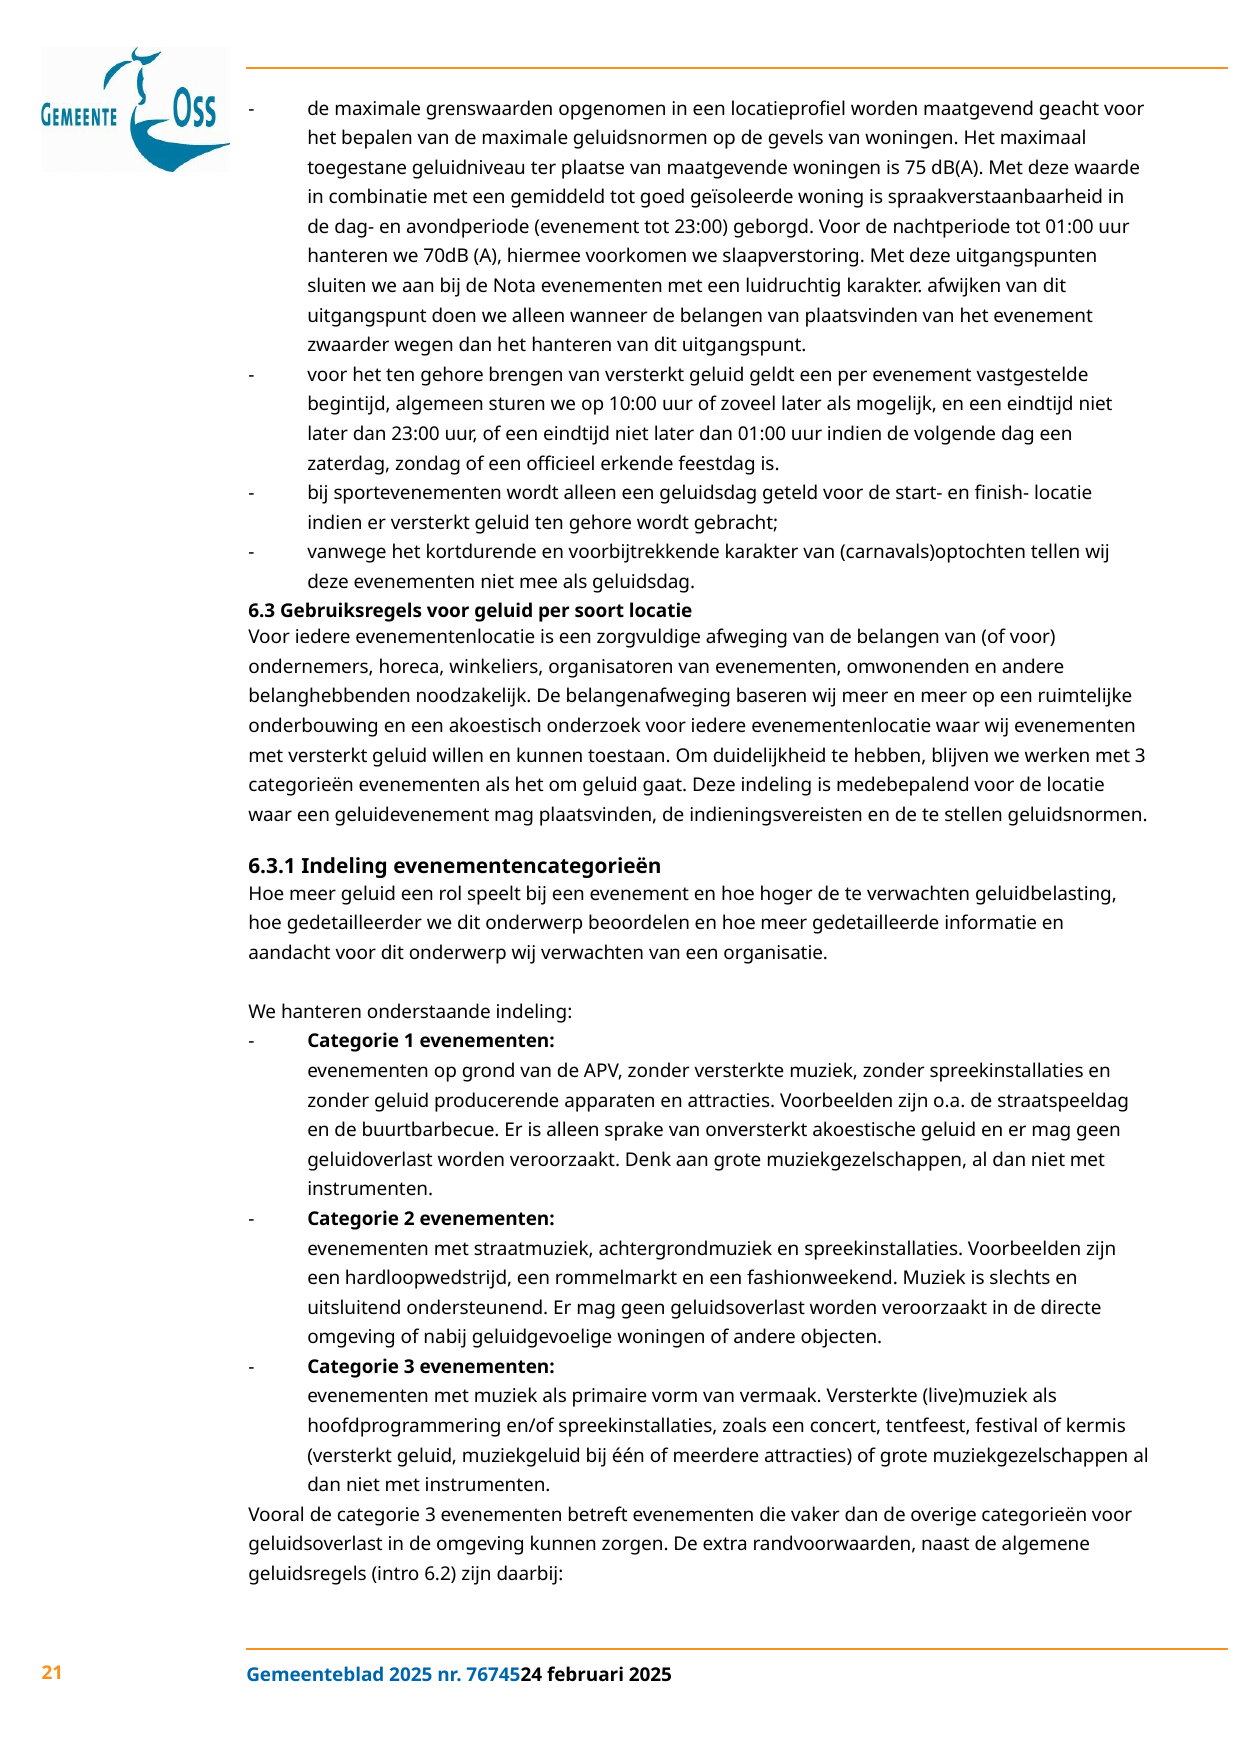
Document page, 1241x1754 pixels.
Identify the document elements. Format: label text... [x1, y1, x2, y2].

list evenementen op grond van de APV, zonder versterkte muziek, zonder spreekinstallaties en zonder geluid producerende apparaten en attracties. Voorbeelden zijn o.a. de straatspeeldag en de buurtbarbecue. Er is alleen sprake van onversterkt akoestische geluid en er mag geen geluidoverlast worden veroorzaakt. Denk aan grote muziekgezelschappen, al dan niet met instrumenten. [248, 1057, 1152, 1201]
list evenementen met straatmuziek, achtergrondmuziek en spreekinstallaties. Voorbeelden zijn een hardloopwedstrijd, een rommelmarkt en een fashionweekend. Muziek is slechts en uitsluitend ondersteunend. Er mag geen geluidsoverlast worden veroorzaakt in de directe omgeving of nabij geluidgevoelige woningen of andere objecten. [248, 1235, 1152, 1349]
list Categorie 2 evenementen: [248, 1205, 1152, 1231]
text 6.3.1 Indeling evenementencategorieën [248, 851, 1152, 880]
list evenementen met muziek als primaire vorm van vermaak. Versterkte (live)muziek als hoofdprogrammering en/of spreekinstallaties, zoals een concert, tentfeest, festival of kermis (versterkt geluid, muziekgeluid bij één of meerdere attracties) of grote muziekgezelschappen al dan niet met instrumenten. [248, 1383, 1152, 1497]
text We hanteren onderstaande indeling: [248, 998, 1152, 1024]
picture [41, 47, 231, 172]
list vanwege het kortdurende en voorbijtrekkende karakter van (carnavals)optochten tellen wij deze evenementen niet mee als geluidsdag. [248, 538, 1152, 594]
list bij sportevenementen wordt alleen een geluidsdag geteld voor de start- en finish- locatie indien er versterkt geluid ten gehore wordt gebracht; [248, 479, 1152, 535]
text Hoe meer geluid een rol speelt bij een evenement en hoe hoger de te verwachten geluidbelasting, hoe gedetailleerder we dit onderwerp beoordelen en hoe meer gedetailleerde informatie en aandacht voor dit onderwerp wij verwachten van een organisatie. [248, 880, 1152, 965]
text Vooral de categorie 3 evenementen betreft evenementen die vaker dan de overige categorieën voor geluidsoverlast in de omgeving kunnen zorgen. De extra randvoorwaarden, naast de algemene geluidsregels (intro 6.2) zijn daarbij: [248, 1501, 1152, 1586]
text 6.3 Gebruiksregels voor geluid per soort locatie [248, 598, 1152, 623]
text Voor iedere evenementenlocatie is een zorgvuldige afweging van de belangen van (of voor) ondernemers, horeca, winkeliers, organisatoren van evenementen, omwonenden en andere belanghebbenden noodzakelijk. De belangenafweging baseren wij meer en meer op een ruimtelijke onderbouwing en een akoestisch onderzoek voor iedere evenementenlocatie waar wij evenementen met versterkt geluid willen en kunnen toestaan. Om duidelijkheid te hebben, blijven we werken met 3 categorieën evenementen als het om geluid gaat. Deze indeling is medebepalend voor de locatie waar een geluidevenement mag plaatsvinden, de indieningsvereisten en de te stellen geluidsnormen. [248, 623, 1152, 827]
list Categorie 3 evenementen: [248, 1353, 1152, 1379]
list Categorie 1 evenementen: [248, 1028, 1152, 1053]
list voor het ten gehore brengen van versterkt geluid geldt een per evenement vastgestelde begintijd, algemeen sturen we op 10:00 uur of zoveel later als mogelijk, en een eindtijd niet later dan 23:00 uur, of een eindtijd niet later dan 01:00 uur indien de volgende dag een zaterdag, zondag of een officieel erkende feestdag is. [248, 361, 1152, 476]
list de maximale grenswaarden opgenomen in een locatieprofiel worden maatgevend geacht voor het bepalen van de maximale geluidsnormen op de gevels van woningen. Het maximaal toegestane geluidniveau ter plaatse van maatgevende woningen is 75 dB(A). Met deze waarde in combinatie met een gemiddeld tot goed geïsoleerde woning is spraakverstaanbaarheid in de dag- en avondperiode (evenement tot 23:00) geborgd. Voor de nachtperiode tot 01:00 uur hanteren we 70dB (A), hiermee voorkomen we slaapverstoring. Met deze uitgangspunten sluiten we aan bij de Nota evenementen met een luidruchtig karakter. afwijken van dit uitgangspunt doen we alleen wanneer de belangen van plaatsvinden van het evenement zwaarder wegen dan het hanteren van dit uitgangspunt. [248, 95, 1152, 357]
